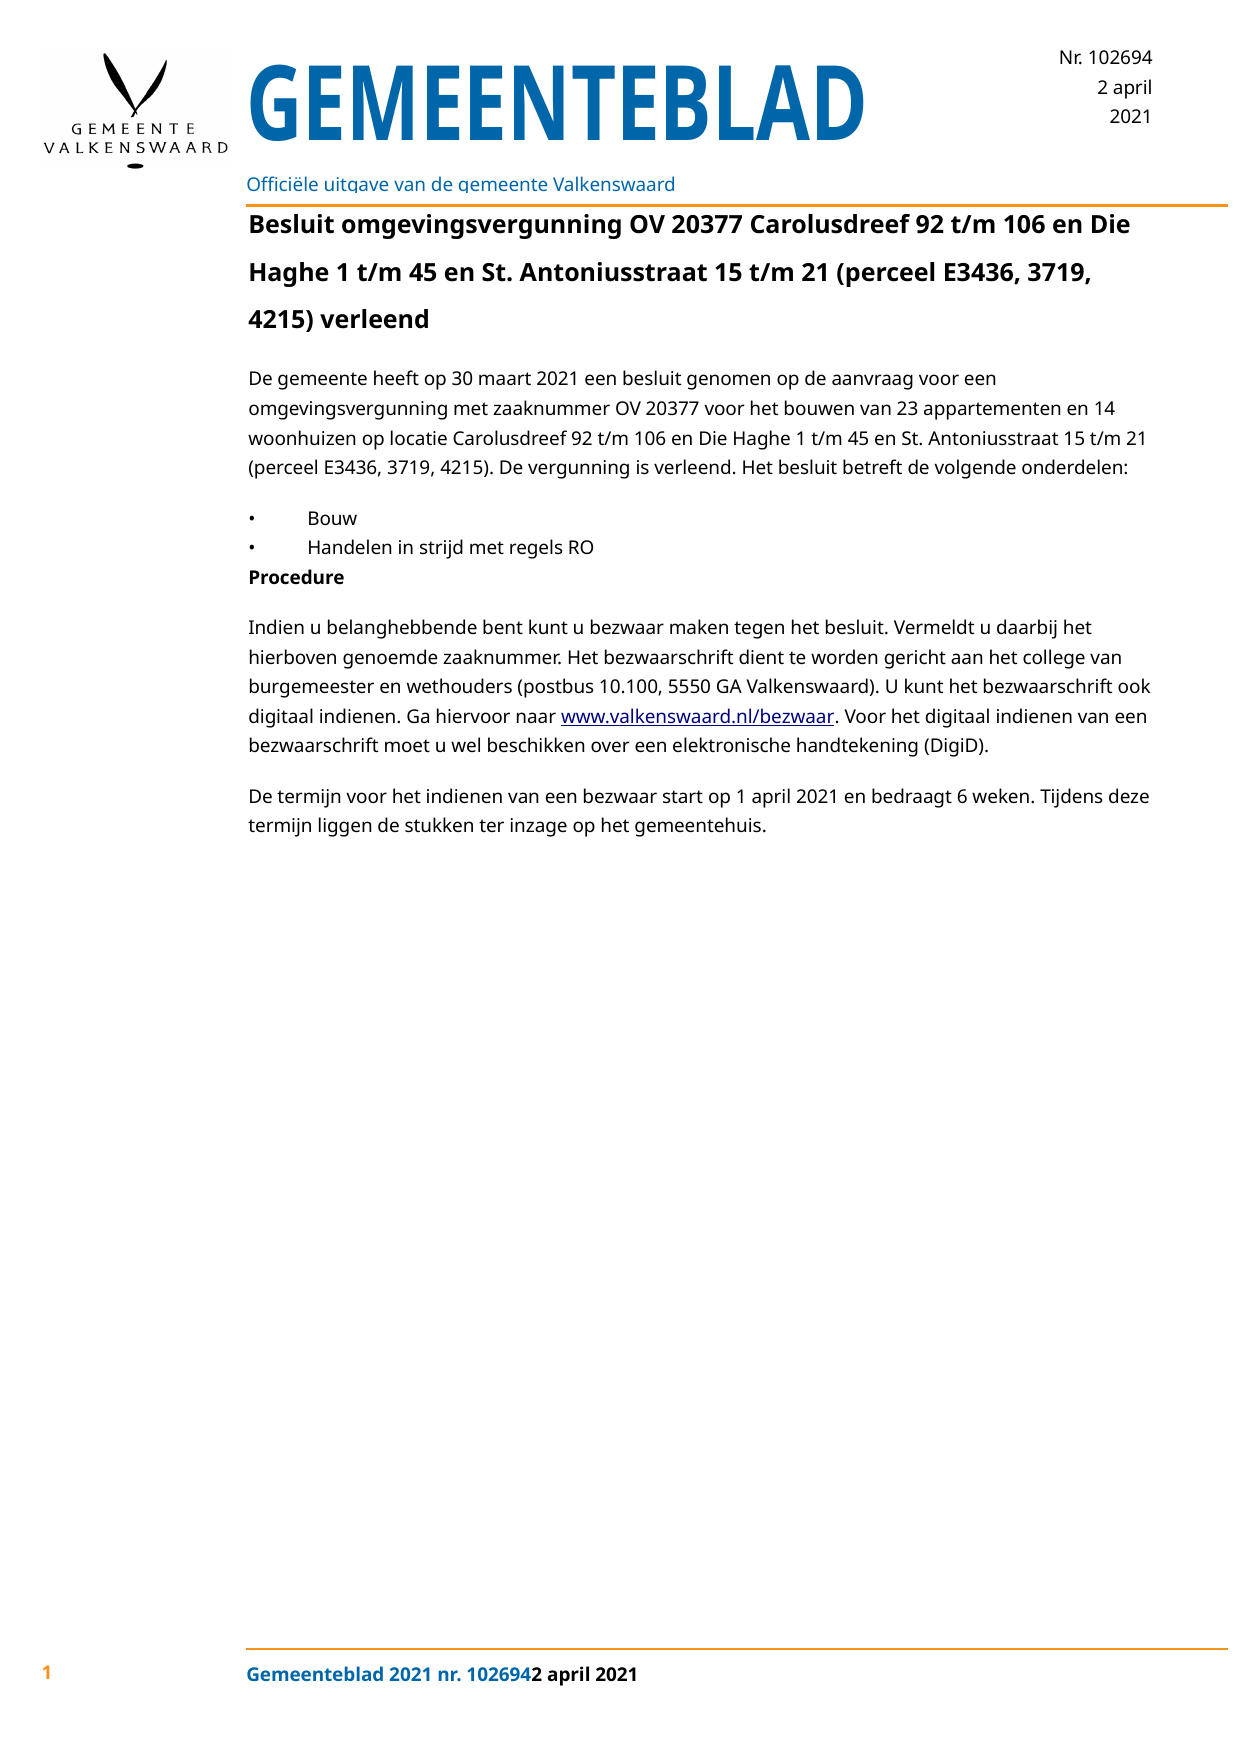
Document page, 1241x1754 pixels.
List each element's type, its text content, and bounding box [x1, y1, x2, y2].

text Indien u belanghebbende bent kunt u bezwaar maken tegen het besluit. Vermeldt u daarbij het hierboven genoemde zaaknummer. Het bezwaarschrift dient te worden gericht aan het college van burgemeester en wethouders (postbus 10.100, 5550 GA Valkenswaard). U kunt het bezwaarschrift ook digitaal indienen. Ga hiervoor naar www.valkenswaard.nl/bezwaar. Voor het digitaal indienen van een bezwaarschrift moet u wel beschikken over een elektronische handtekening (DigiD). [248, 614, 1152, 758]
text Procedure [248, 564, 1152, 589]
list Handelen in strijd met regels RO [248, 534, 1152, 560]
picture [41, 47, 231, 172]
text De termijn voor het indienen van een bezwaar start op 1 april 2021 en bedraagt 6 weken. Tijdens deze termijn liggen de stukken ter inzage op het gemeentehuis. [248, 783, 1152, 838]
text Besluit omgevingsvergunning OV 20377 Carolusdreef 92 t/m 106 en Die Haghe 1 t/m 45 en St. Antoniusstraat 15 t/m 21 (perceel E3436, 3719, 4215) verleend [248, 207, 1152, 336]
text De gemeente heeft op 30 maart 2021 een besluit genomen op de aanvraag voor een omgevingsvergunning met zaaknummer OV 20377 voor het bouwen van 23 appartementen en 14 woonhuizen op locatie Carolusdreef 92 t/m 106 en Die Haghe 1 t/m 45 en St. Antoniusstraat 15 t/m 21 (perceel E3436, 3719, 4215). De vergunning is verleend. Het besluit betreft de volgende onderdelen: [248, 366, 1152, 480]
list Bouw [248, 505, 1152, 530]
